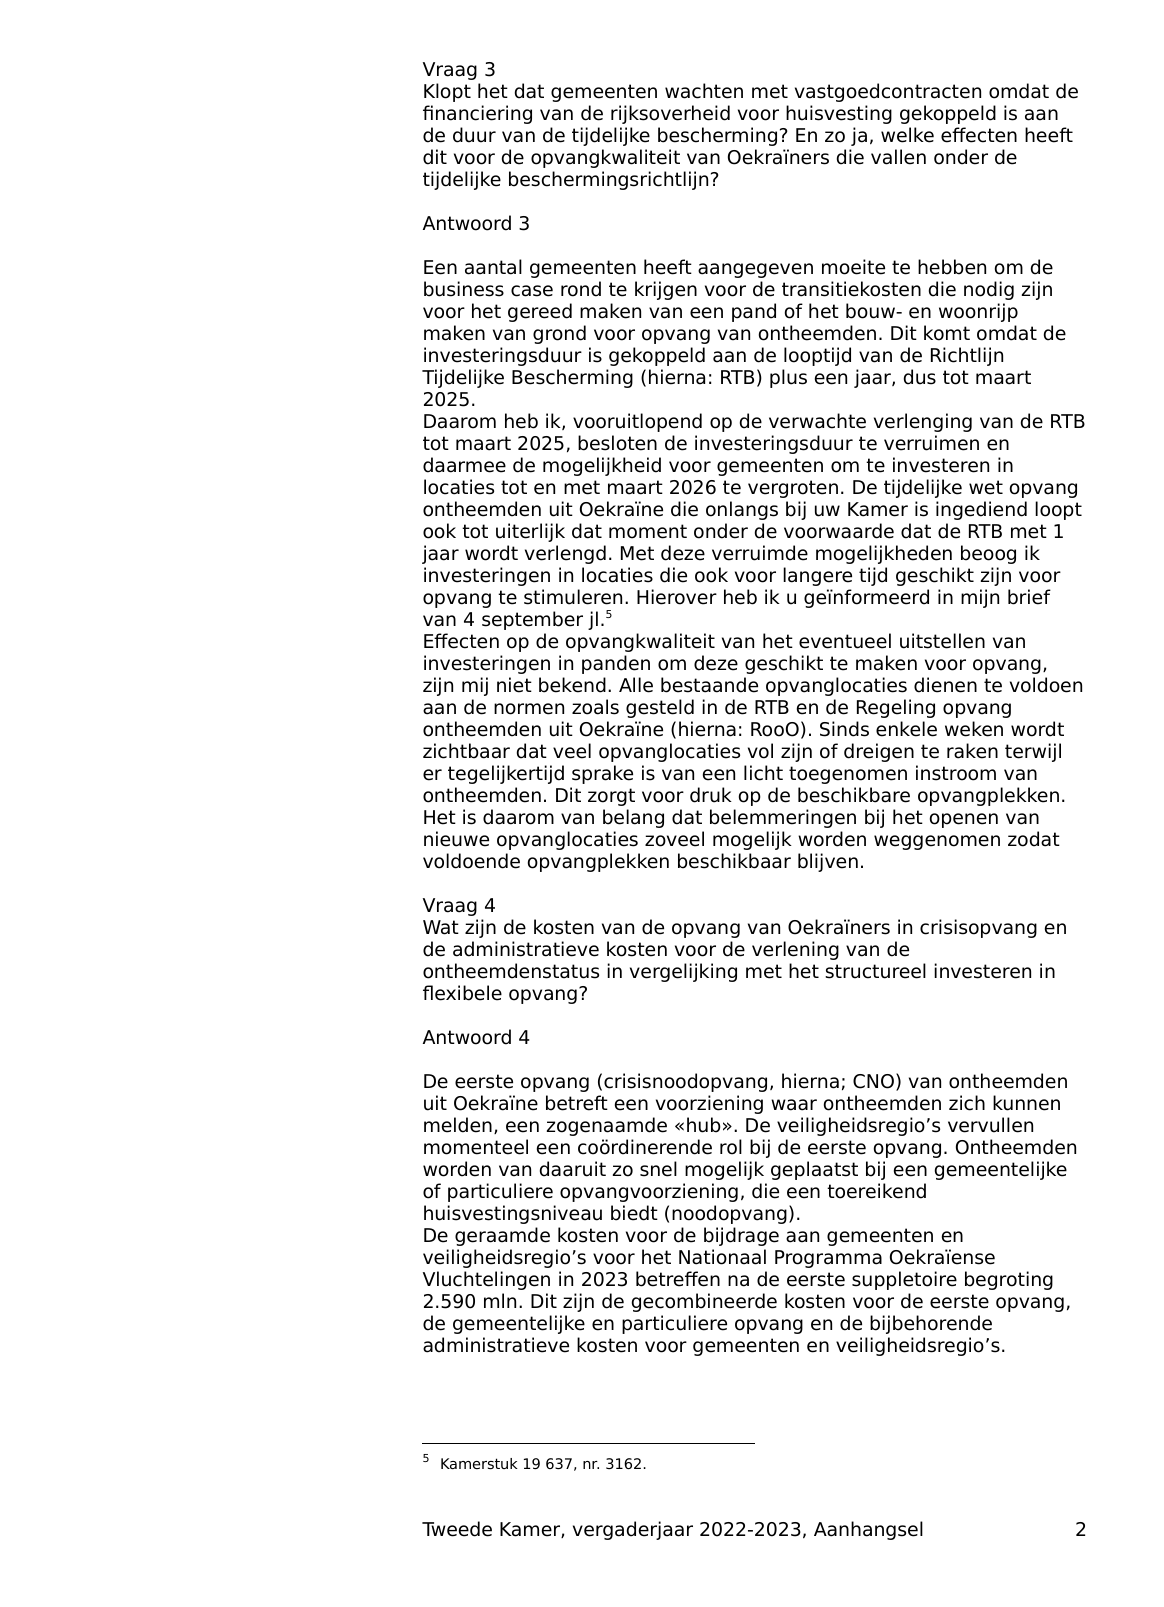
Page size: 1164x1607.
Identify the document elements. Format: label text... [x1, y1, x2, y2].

text Kamerstuk 19 637, nr. 3162. [422, 1452, 1087, 1474]
text Vraag 4 [422, 895, 1087, 917]
text Antwoord 4 [422, 1027, 1087, 1049]
text Wat zijn de kosten van de opvang van Oekraïners in crisisopvang en de administratieve kosten voor de verlening van de ontheemdenstatus in vergelijking met het structureel investeren in flexibele opvang? [422, 917, 1087, 1005]
text Klopt het dat gemeenten wachten met vastgoedcontracten omdat de financiering van de rijksoverheid voor huisvesting gekoppeld is aan de duur van de tijdelijke bescherming? En zo ja, welke effecten heeft dit voor de opvangkwaliteit van Oekraïners die vallen onder de tijdelijke beschermingsrichtlijn? [422, 81, 1087, 191]
text Effecten op de opvangkwaliteit van het eventueel uitstellen van investeringen in panden om deze geschikt te maken voor opvang, zijn mij niet bekend. Alle bestaande opvanglocaties dienen te voldoen aan de normen zoals gesteld in de RTB en de Regeling opvang ontheemden uit Oekraïne (hierna: RooO). Sinds enkele weken wordt zichtbaar dat veel opvanglocaties vol zijn of dreigen te raken terwijl er tegelijkertijd sprake is van een licht toegenomen instroom van ontheemden. Dit zorgt voor druk op de beschikbare opvangplekken. Het is daarom van belang dat belemmeringen bij het openen van nieuwe opvanglocaties zoveel mogelijk worden weggenomen zodat voldoende opvangplekken beschikbaar blijven. [422, 631, 1087, 873]
text Antwoord 3 [422, 213, 1087, 235]
text Vraag 3 [422, 59, 1087, 81]
text Een aantal gemeenten heeft aangegeven moeite te hebben om de business case rond te krijgen voor de transitiekosten die nodig zijn voor het gereed maken van een pand of het bouw- en woonrijp maken van grond voor opvang van ontheemden. Dit komt omdat de investeringsduur is gekoppeld aan de looptijd van de Richtlijn Tijdelijke Bescherming (hierna: RTB) plus een jaar, dus tot maart 2025. [422, 257, 1087, 411]
text De geraamde kosten voor de bijdrage aan gemeenten en veiligheidsregio’s voor het Nationaal Programma Oekraïense Vluchtelingen in 2023 betreffen na de eerste suppletoire begroting 2.590 mln. Dit zijn de gecombineerde kosten voor de eerste opvang, de gemeentelijke en particuliere opvang en de bijbehorende administratieve kosten voor gemeenten en veiligheidsregio’s. [422, 1225, 1087, 1357]
text Daarom heb ik, vooruitlopend op de verwachte verlenging van de RTB tot maart 2025, besloten de investeringsduur te verruimen en daarmee de mogelijkheid voor gemeenten om te investeren in locaties tot en met maart 2026 te vergroten. De tijdelijke wet opvang ontheemden uit Oekraïne die onlangs bij uw Kamer is ingediend loopt ook tot uiterlijk dat moment onder de voorwaarde dat de RTB met 1 jaar wordt verlengd. Met deze verruimde mogelijkheden beoog ik investeringen in locaties die ook voor langere tijd geschikt zijn voor opvang te stimuleren. Hierover heb ik u geïnformeerd in mijn brief van 4 september jl. [422, 411, 1087, 631]
text De eerste opvang (crisisnoodopvang, hierna; CNO) van ontheemden uit Oekraïne betreft een voorziening waar ontheemden zich kunnen melden, een zogenaamde «hub». De veiligheidsregio’s vervullen momenteel een coördinerende rol bij de eerste opvang. Ontheemden worden van daaruit zo snel mogelijk geplaatst bij een gemeentelijke of particuliere opvangvoorziening, die een toereikend huisvestingsniveau biedt (noodopvang). [422, 1071, 1087, 1225]
